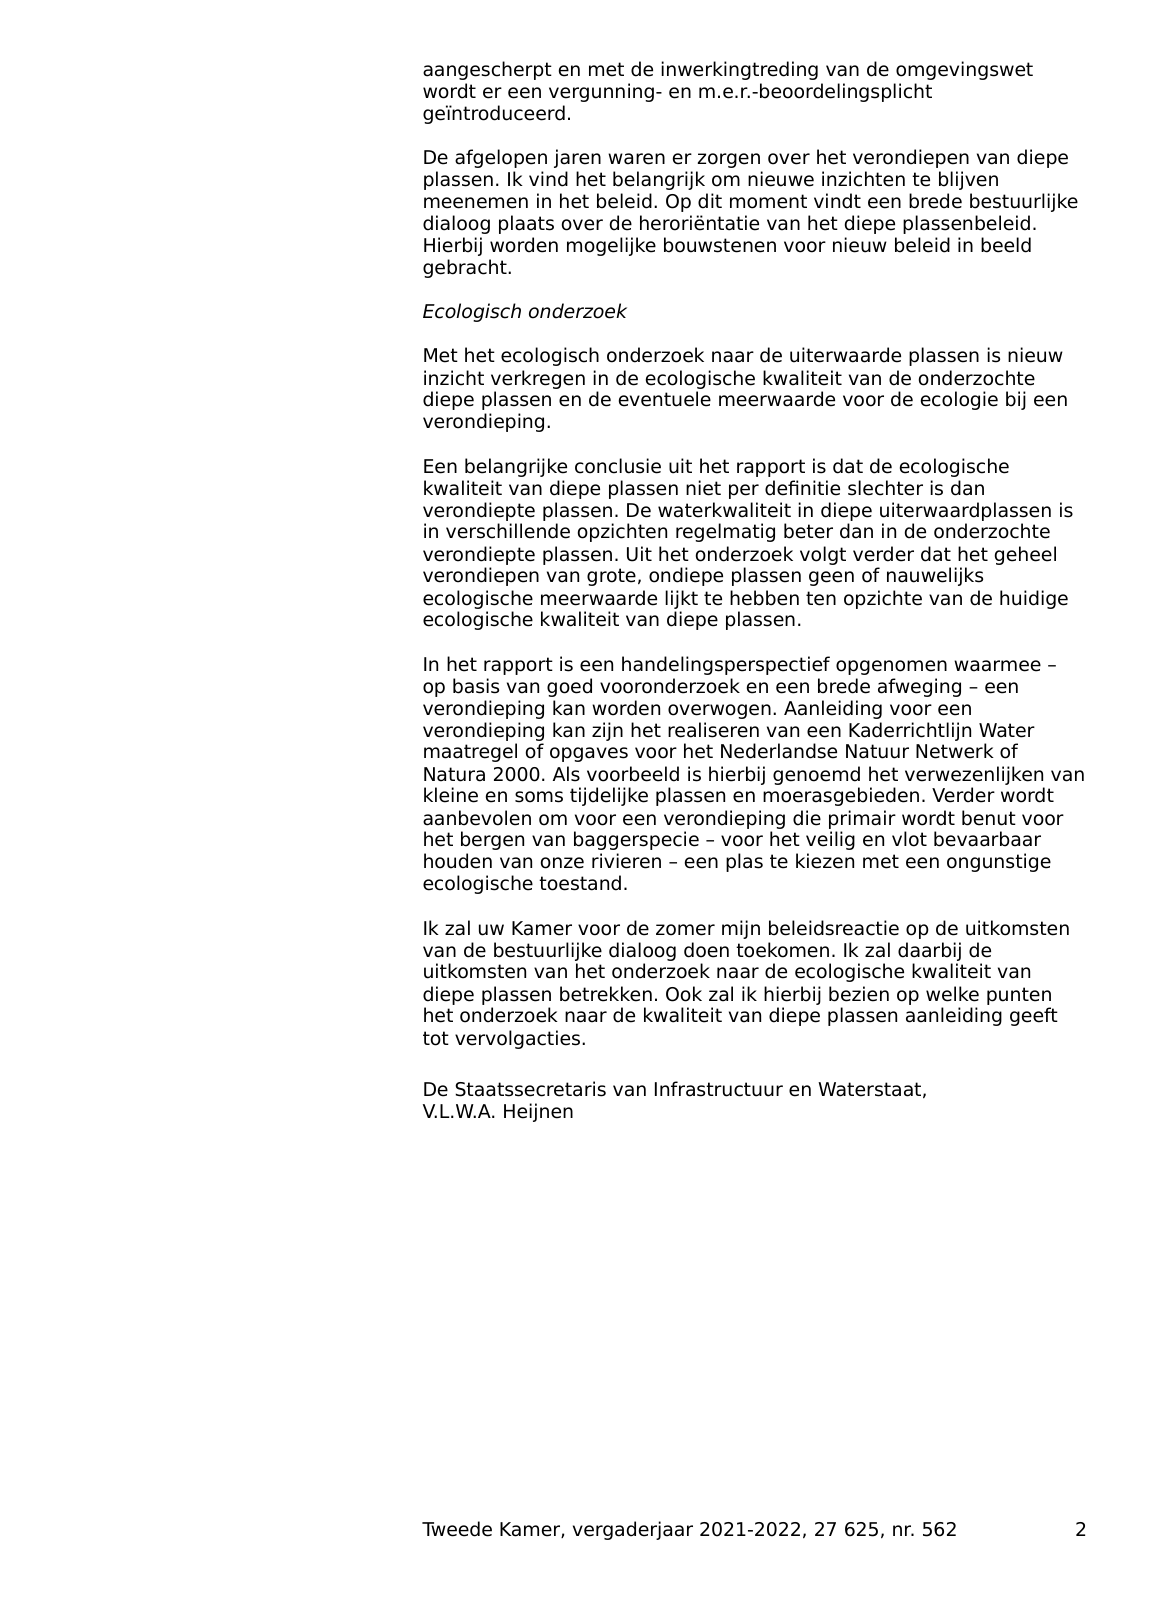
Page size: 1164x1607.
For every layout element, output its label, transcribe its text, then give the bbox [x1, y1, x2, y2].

text Met het ecologisch onderzoek naar de uiterwaarde plassen is nieuw inzicht verkregen in de ecologische kwaliteit van de onderzochte diepe plassen en de eventuele meerwaarde voor de ecologie bij een verondieping. [422, 345, 1087, 433]
text Een belangrijke conclusie uit het rapport is dat de ecologische kwaliteit van diepe plassen niet per definitie slechter is dan verondiepte plassen. De waterkwaliteit in diepe uiterwaardplassen is in verschillende opzichten regelmatig beter dan in de onderzochte verondiepte plassen. Uit het onderzoek volgt verder dat het geheel verondiepen van grote, ondiepe plassen geen of nauwelijks ecologische meerwaarde lijkt te hebben ten opzichte van de huidige ecologische kwaliteit van diepe plassen. [422, 456, 1087, 631]
text Ik zal uw Kamer voor de zomer mijn beleidsreactie op de uitkomsten van de bestuurlijke dialoog doen toekomen. Ik zal daarbij de uitkomsten van het onderzoek naar de ecologische kwaliteit van diepe plassen betrekken. Ook zal ik hierbij bezien op welke punten het onderzoek naar de kwaliteit van diepe plassen aanleiding geeft tot vervolgacties. [422, 917, 1087, 1049]
text De afgelopen jaren waren er zorgen over het verondiepen van diepe plassen. Ik vind het belangrijk om nieuwe inzichten te blijven meenemen in het beleid. Op dit moment vindt een brede bestuurlijke dialoog plaats over de heroriëntatie van het diepe plassenbeleid. Hierbij worden mogelijke bouwstenen voor nieuw beleid in beeld gebracht. [422, 147, 1087, 279]
text In het rapport is een handelingsperspectief opgenomen waarmee – op basis van goed vooronderzoek en een brede afweging – een verondieping kan worden overwogen. Aanleiding voor een verondieping kan zijn het realiseren van een Kaderrichtlijn Water maatregel of opgaves voor het Nederlandse Natuur Netwerk of Natura 2000. Als voorbeeld is hierbij genoemd het verwezenlijken van kleine en soms tijdelijke plassen en moerasgebieden. Verder wordt aanbevolen om voor een verondieping die primair wordt benut voor het bergen van baggerspecie – voor het veilig en vlot bevaarbaar houden van onze rivieren – een plas te kiezen met een ongunstige ecologische toestand. [422, 653, 1087, 895]
text De Staatssecretaris van Infrastructuur en Waterstaat, V.L.W.A. Heijnen [422, 1079, 1087, 1123]
subtitle Ecologisch onderzoek [422, 301, 1087, 323]
text aangescherpt en met de inwerkingtreding van de omgevingswet wordt er een vergunning- en m.e.r.-beoordelingsplicht geïntroduceerd. [422, 59, 1087, 125]
